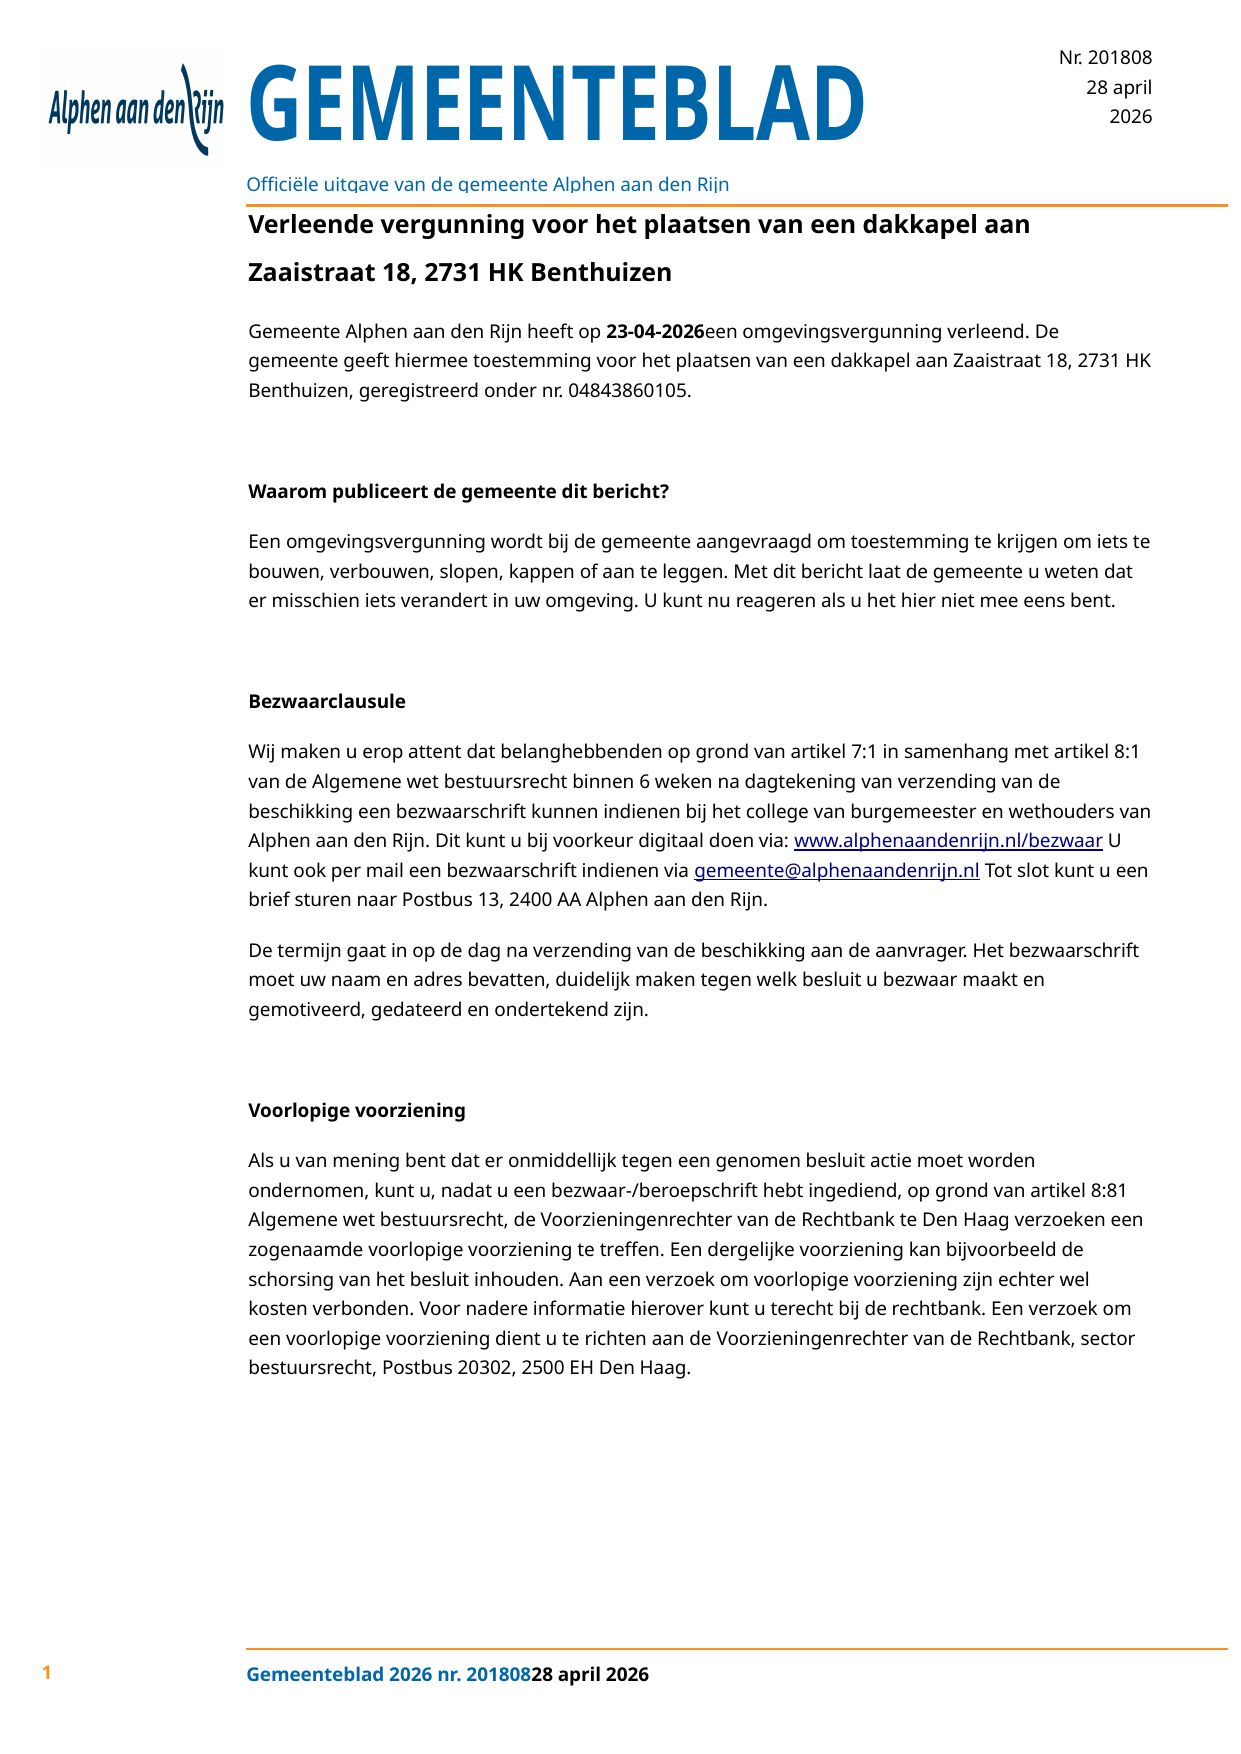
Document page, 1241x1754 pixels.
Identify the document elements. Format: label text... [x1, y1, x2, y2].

text De termijn gaat in op de dag na verzending van de beschikking aan de aanvrager. Het bezwaarschrift moet uw naam en adres bevatten, duidelijk maken tegen welk besluit u bezwaar maakt en gemotiveerd, gedateerd en ondertekend zijn. [248, 937, 1152, 1022]
text Gemeente Alphen aan den Rijn heeft op 23-04-2026een omgevingsvergunning verleend. De gemeente geeft hiermee toestemming voor het plaatsen van een dakkapel aan Zaaistraat 18, 2731 HK Benthuizen, geregistreerd onder nr. 04843860105. [248, 318, 1152, 403]
text Wij maken u erop attent dat belanghebbenden op grond van artikel 7:1 in samenhang met artikel 8:1 van de Algemene wet bestuursrecht binnen 6 weken na dagtekening van verzending van de beschikking een bezwaarschrift kunnen indienen bij het college van burgemeester en wethouders van Alphen aan den Rijn. Dit kunt u bij voorkeur digitaal doen via: www.alphenaandenrijn.nl/bezwaar U kunt ook per mail een bezwaarschrift indienen via gemeente@alphenaandenrijn.nl Tot slot kunt u een brief sturen naar Postbus 13, 2400 AA Alphen aan den Rijn. [248, 739, 1152, 912]
picture [41, 47, 231, 172]
text Waarom publiceert de gemeente dit bericht? [248, 478, 1152, 504]
text Verleende vergunning voor het plaatsen van een dakkapel aan Zaaistraat 18, 2731 HK Benthuizen [248, 207, 1152, 288]
text Als u van mening bent dat er onmiddellijk tegen een genomen besluit actie moet worden ondernomen, kunt u, nadat u een bezwaar-/beroepschrift hebt ingediend, op grond van artikel 8:81 Algemene wet bestuursrecht, de Voorzieningenrechter van de Rechtbank te Den Haag verzoeken een zogenaamde voorlopige voorziening te treffen. Een dergelijke voorziening kan bijvoorbeeld de schorsing van het besluit inhouden. Aan een verzoek om voorlopige voorziening zijn echter wel kosten verbonden. Voor nadere informatie hierover kunt u terecht bij de rechtbank. Een verzoek om een voorlopige voorziening dient u te richten aan de Voorzieningenrechter van de Rechtbank, sector bestuursrecht, Postbus 20302, 2500 EH Den Haag. [248, 1147, 1152, 1380]
text Een omgevingsvergunning wordt bij de gemeente aangevraagd om toestemming te krijgen om iets te bouwen, verbouwen, slopen, kappen of aan te leggen. Met dit bericht laat de gemeente u weten dat er misschien iets verandert in uw omgeving. U kunt nu reageren als u het hier niet mee eens bent. [248, 528, 1152, 613]
text Bezwaarclausule [248, 688, 1152, 714]
text Voorlopige voorziening [248, 1097, 1152, 1123]
